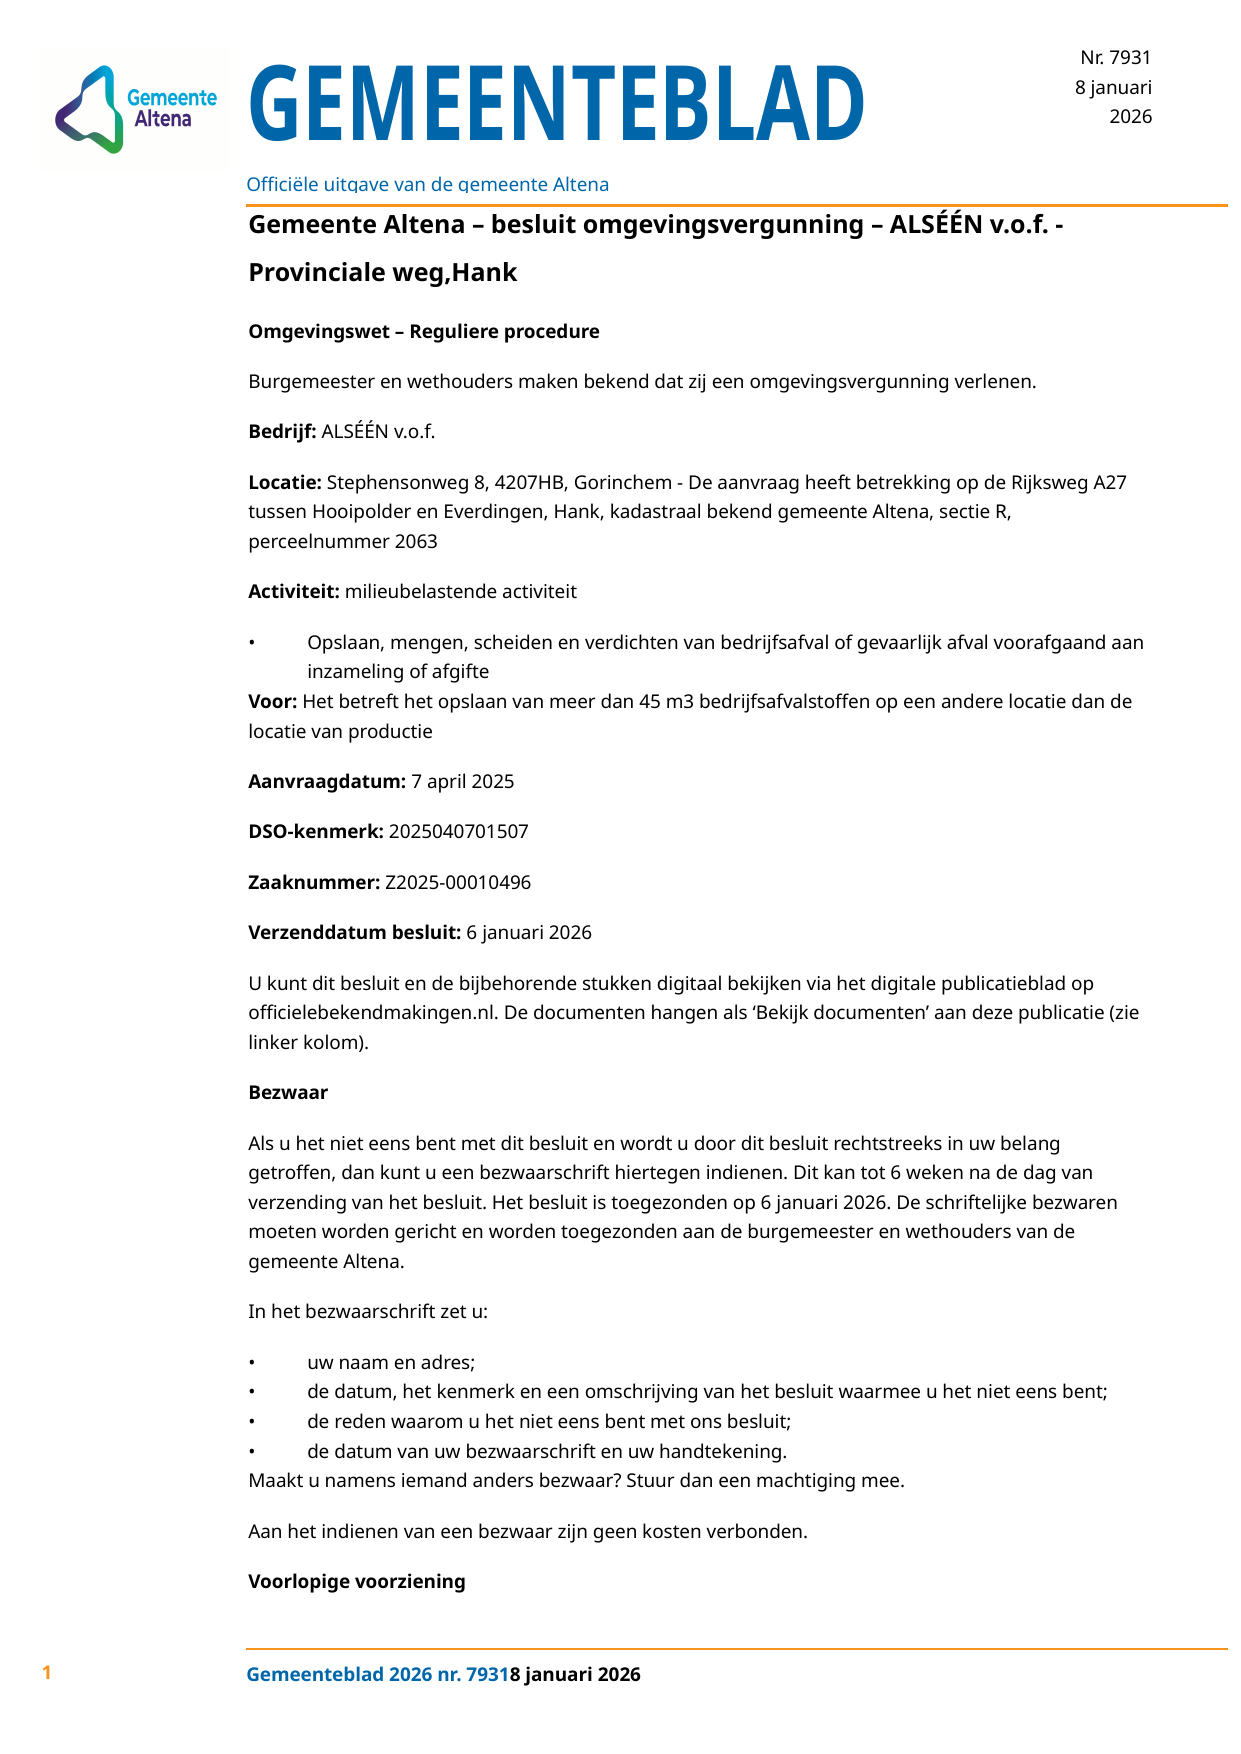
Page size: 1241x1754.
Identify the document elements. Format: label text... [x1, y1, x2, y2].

text Als u het niet eens bent met dit besluit en wordt u door dit besluit rechtstreeks in uw belang getroffen, dan kunt u een bezwaarschrift hiertegen indienen. Dit kan tot 6 weken na de dag van verzending van het besluit. Het besluit is toegezonden op 6 januari 2026. De schriftelijke bezwaren moeten worden gericht en worden toegezonden aan de burgemeester en wethouders van de gemeente Altena. [248, 1130, 1152, 1274]
text Burgemeester en wethouders maken bekend dat zij een omgevingsvergunning verlenen. [248, 368, 1152, 394]
text Zaaknummer: Z2025-00010496 [248, 869, 1152, 895]
text Aan het indienen van een bezwaar zijn geen kosten verbonden. [248, 1518, 1152, 1544]
text Gemeente Altena – besluit omgevingsvergunning – ALSÉÉN v.o.f. - Provinciale weg,Hank [248, 207, 1152, 288]
text Bedrijf: ALSÉÉN v.o.f. [248, 419, 1152, 444]
list de reden waarom u het niet eens bent met ons besluit; [248, 1408, 1152, 1434]
picture [41, 47, 231, 172]
text Maakt u namens iemand anders bezwaar? Stuur dan een machtiging mee. [248, 1467, 1152, 1493]
list uw naam en adres; [248, 1349, 1152, 1375]
text Activiteit: milieubelastende activiteit [248, 579, 1152, 604]
text U kunt dit besluit en de bijbehorende stukken digitaal bekijken via het digitale publicatieblad op officielebekendmakingen.nl. De documenten hangen als ‘Bekijk documenten’ aan deze publicatie (zie linker kolom). [248, 970, 1152, 1055]
list de datum, het kenmerk en een omschrijving van het besluit waarmee u het niet eens bent; [248, 1379, 1152, 1404]
text DSO-kenmerk: 2025040701507 [248, 819, 1152, 844]
text Omgevingswet – Reguliere procedure [248, 318, 1152, 344]
text Bezwaar [248, 1079, 1152, 1105]
text Voorlopige voorziening [248, 1568, 1152, 1594]
text Voor: Het betreft het opslaan van meer dan 45 m3 bedrijfsafvalstoffen op een andere locatie dan de locatie van productie [248, 688, 1152, 744]
text In het bezwaarschrift zet u: [248, 1299, 1152, 1324]
list de datum van uw bezwaarschrift en uw handtekening. [248, 1438, 1152, 1464]
list Opslaan, mengen, scheiden en verdichten van bedrijfsafval of gevaarlijk afval voorafgaand aan inzameling of afgifte [248, 629, 1152, 684]
text Aanvraagdatum: 7 april 2025 [248, 768, 1152, 794]
text Verzenddatum besluit: 6 januari 2026 [248, 919, 1152, 945]
text Locatie: Stephensonweg 8, 4207HB, Gorinchem - De aanvraag heeft betrekking op de Rijksweg A27 tussen Hooipolder en Everdingen, Hank, kadastraal bekend gemeente Altena, sectie R, perceelnummer 2063 [248, 469, 1152, 554]
